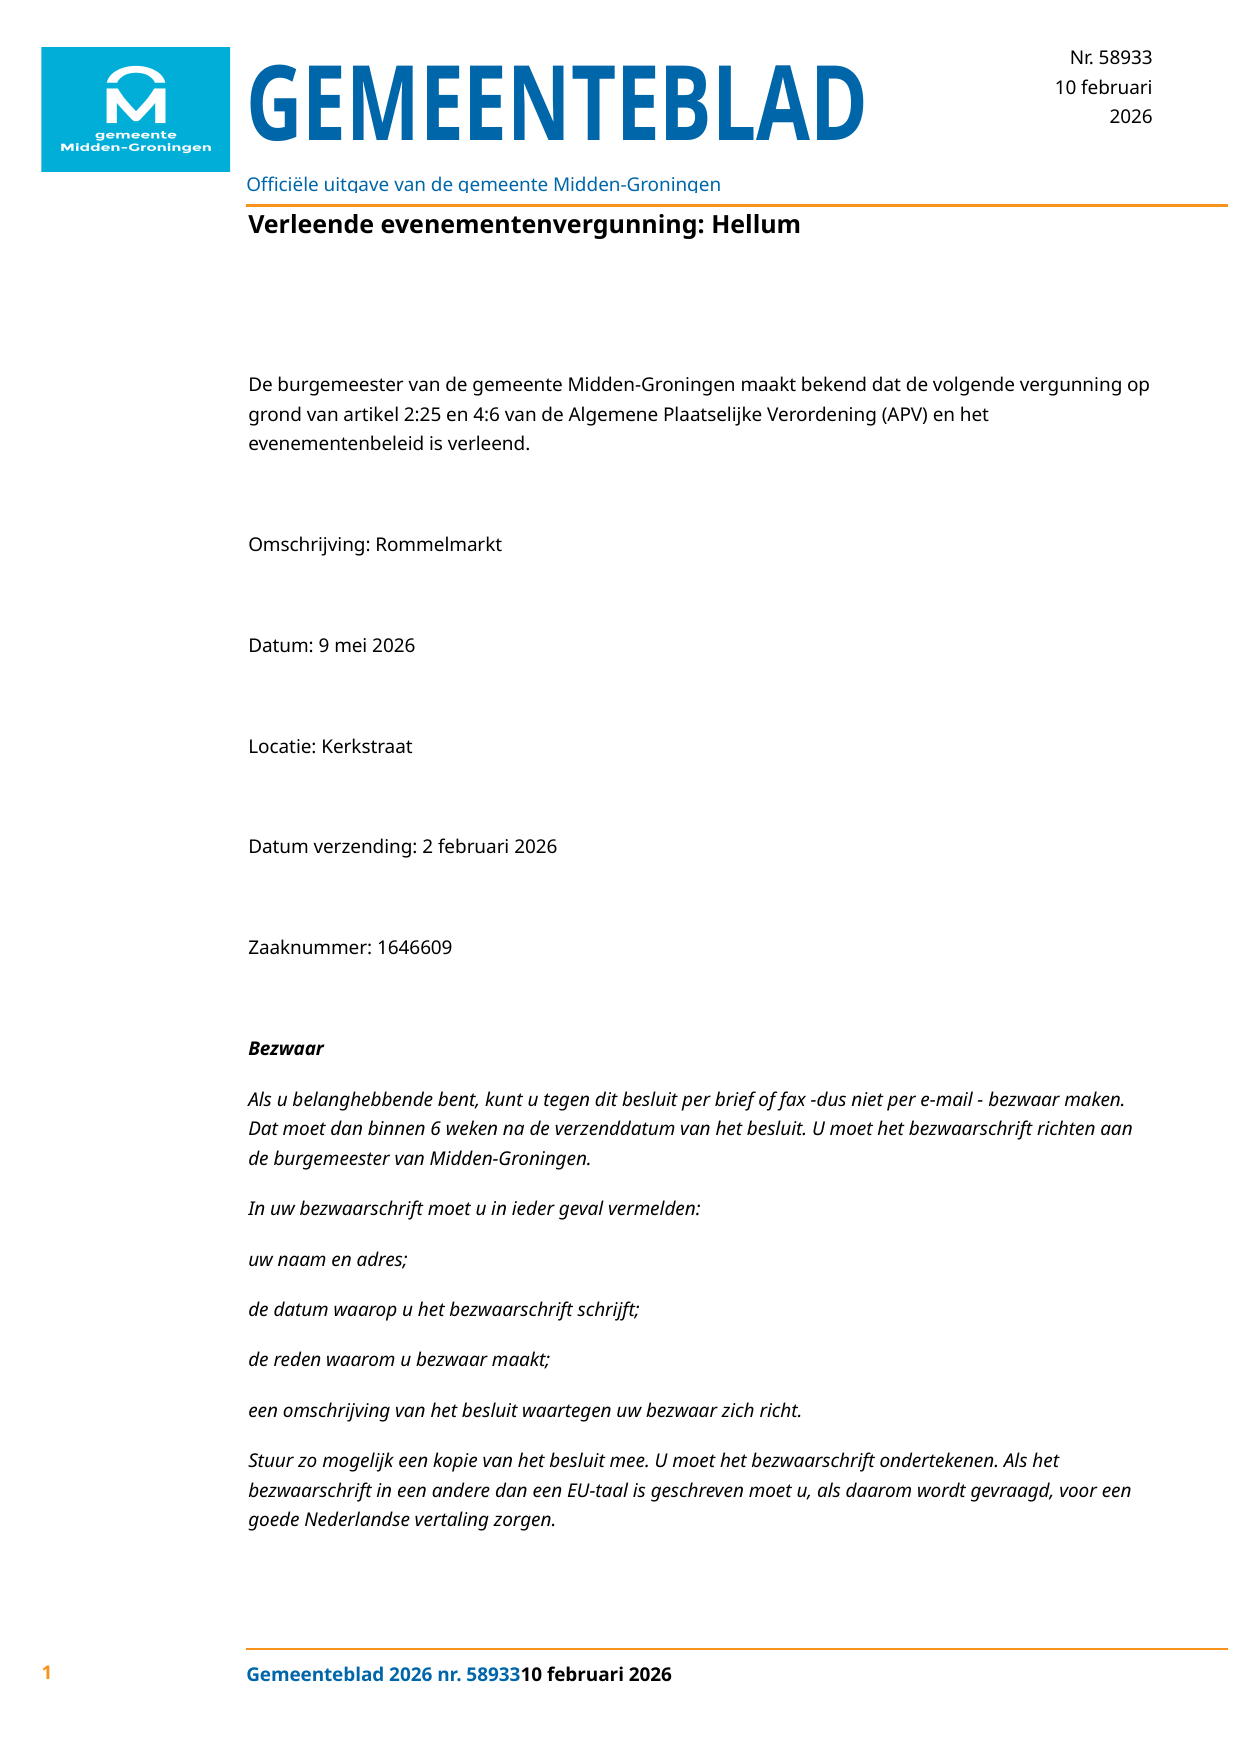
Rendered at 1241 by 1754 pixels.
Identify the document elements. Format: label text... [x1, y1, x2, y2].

picture [107, 89, 165, 122]
text In uw bezwaarschrift moet u in ieder geval vermelden: [248, 1195, 1152, 1221]
text Datum: 9 mei 2026 [248, 632, 1152, 658]
text Verleende evenementenvergunning: Hellum [248, 207, 1152, 241]
text Als u belanghebbende bent, kunt u tegen dit besluit per brief of fax -dus niet per e-mail - bezwaar maken. Dat moet dan binnen 6 weken na de verzenddatum van het besluit. U moet het bezwaarschrift richten aan de burgemeester van Midden-Groningen. [248, 1086, 1152, 1171]
text De burgemeester van de gemeente Midden-Groningen maakt bekend dat de volgende vergunning op grond van artikel 2:25 en 4:6 van de Algemene Plaatselijke Verordening (APV) en het evenementenbeleid is verleend. [248, 371, 1152, 456]
picture [108, 66, 164, 82]
text Stuur zo mogelijk een kopie van het besluit mee. U moet het bezwaarschrift ondertekenen. Als het bezwaarschrift in een andere dan een EU-taal is geschreven moet u, als daarom wordt gevraagd, voor een goede Nederlandse vertaling zorgen. [248, 1447, 1152, 1532]
text Locatie: Kerkstraat [248, 733, 1152, 758]
text een omschrijving van het besluit waartegen uw bezwaar zich richt. [248, 1397, 1152, 1423]
text Zaaknummer: 1646609 [248, 934, 1152, 960]
text Omschrijving: Rommelmarkt [248, 531, 1152, 557]
text Bezwaar [248, 1035, 1152, 1061]
text uw naam en adres; [248, 1246, 1152, 1271]
text de datum waarop u het bezwaarschrift schrijft; [248, 1296, 1152, 1322]
text Datum verzending: 2 februari 2026 [248, 834, 1152, 859]
picture [184, 146, 190, 153]
text de reden waarom u bezwaar maakt; [248, 1347, 1152, 1372]
